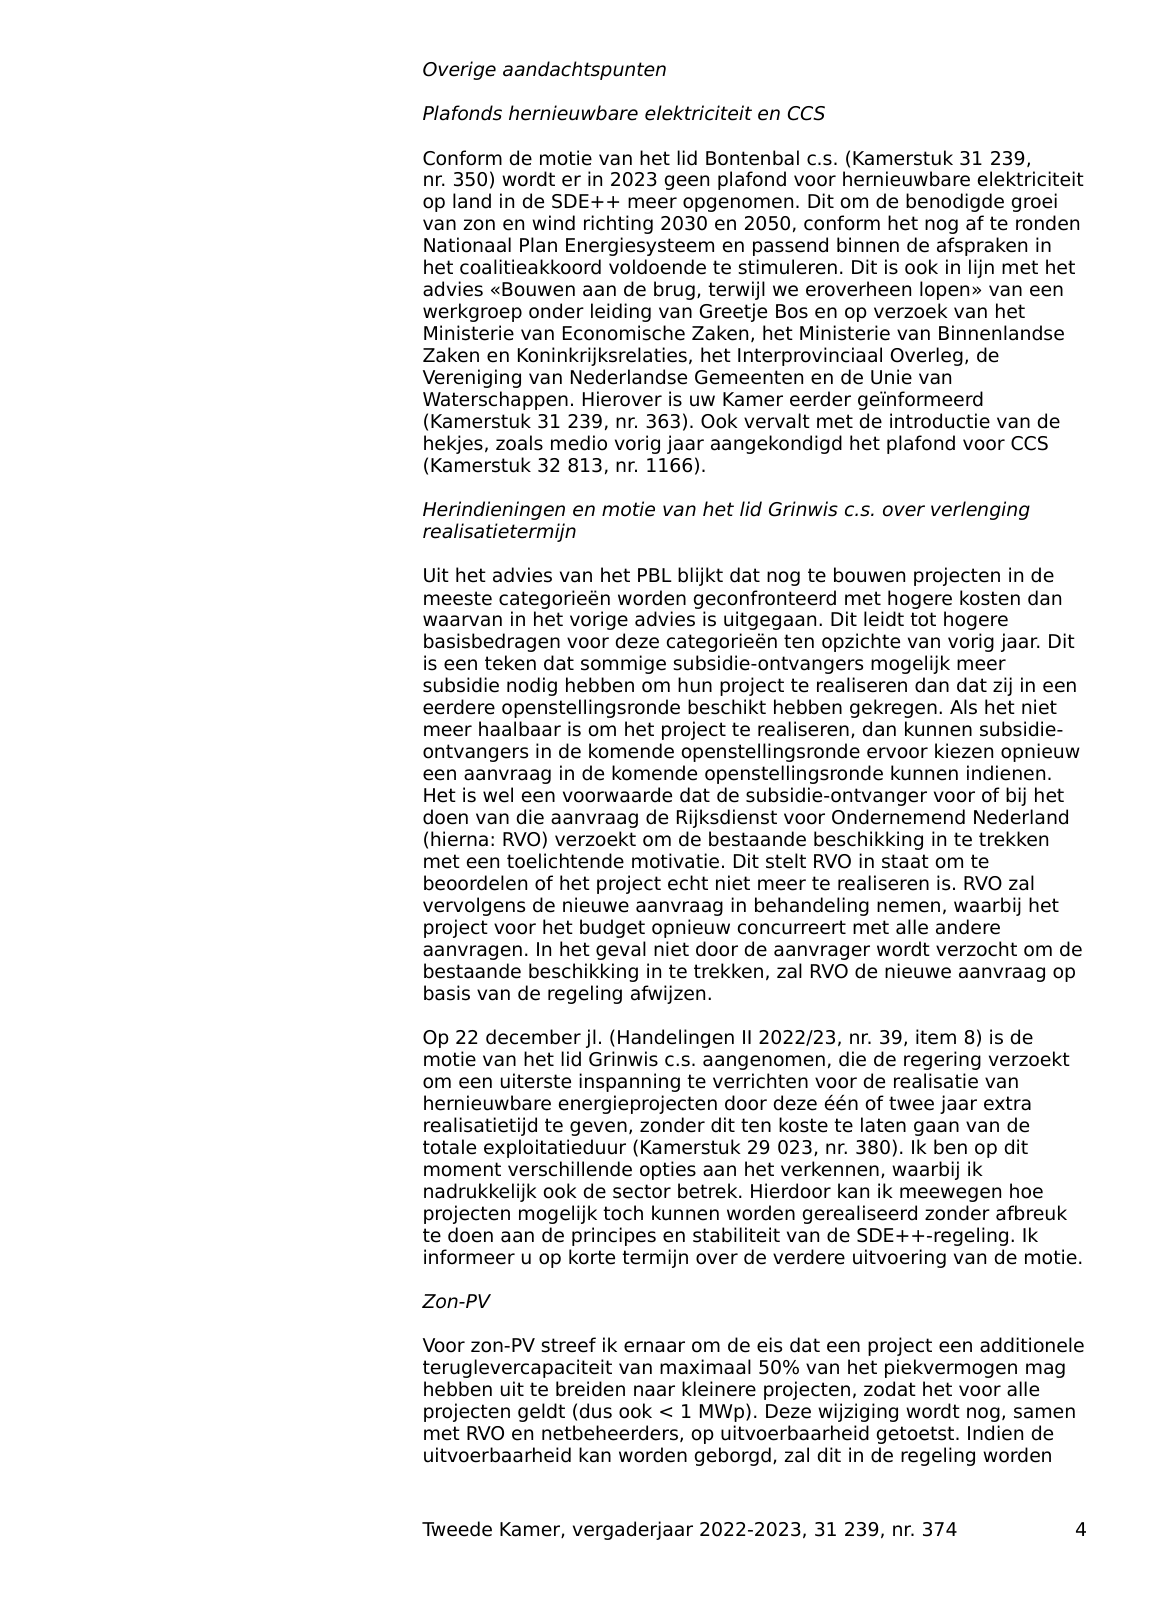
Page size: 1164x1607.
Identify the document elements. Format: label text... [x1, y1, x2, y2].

text Voor zon-PV streef ik ernaar om de eis dat een project een additionele teruglevercapaciteit van maximaal 50% van het piekvermogen mag hebben uit te breiden naar kleinere projecten, zodat het voor alle projecten geldt (dus ook < 1 MWp). Deze wijziging wordt nog, samen met RVO en netbeheerders, op uitvoerbaarheid getoetst. Indien de uitvoerbaarheid kan worden geborgd, zal dit in de regeling worden [422, 1335, 1087, 1467]
subtitle Zon-PV [422, 1291, 1087, 1313]
text Conform de motie van het lid Bontenbal c.s. (Kamerstuk 31 239, nr. 350) wordt er in 2023 geen plafond voor hernieuwbare elektriciteit op land in de SDE++ meer opgenomen. Dit om de benodigde groei van zon en wind richting 2030 en 2050, conform het nog af te ronden Nationaal Plan Energiesysteem en passend binnen de afspraken in het coalitieakkoord voldoende te stimuleren. Dit is ook in lijn met het advies «Bouwen aan de brug, terwijl we eroverheen lopen» van een werkgroep onder leiding van Greetje Bos en op verzoek van het Ministerie van Economische Zaken, het Ministerie van Binnenlandse Zaken en Koninkrijksrelaties, het Interprovinciaal Overleg, de Vereniging van Nederlandse Gemeenten en de Unie van Waterschappen. Hierover is uw Kamer eerder geïnformeerd (Kamerstuk 31 239, nr. 363). Ook vervalt met de introductie van de hekjes, zoals medio vorig jaar aangekondigd het plafond voor CCS (Kamerstuk 32 813, nr. 1166). [422, 147, 1087, 477]
text Uit het advies van het PBL blijkt dat nog te bouwen projecten in de meeste categorieën worden geconfronteerd met hogere kosten dan waarvan in het vorige advies is uitgegaan. Dit leidt tot hogere basisbedragen voor deze categorieën ten opzichte van vorig jaar. Dit is een teken dat sommige subsidie-ontvangers mogelijk meer subsidie nodig hebben om hun project te realiseren dan dat zij in een eerdere openstellingsronde beschikt hebben gekregen. Als het niet meer haalbaar is om het project te realiseren, dan kunnen subsidie-ontvangers in de komende openstellingsronde ervoor kiezen opnieuw een aanvraag in de komende openstellingsronde kunnen indienen. Het is wel een voorwaarde dat de subsidie-ontvanger voor of bij het doen van die aanvraag de Rijksdienst voor Ondernemend Nederland (hierna: RVO) verzoekt om de bestaande beschikking in te trekken met een toelichtende motivatie. Dit stelt RVO in staat om te beoordelen of het project echt niet meer te realiseren is. RVO zal vervolgens de nieuwe aanvraag in behandeling nemen, waarbij het project voor het budget opnieuw concurreert met alle andere aanvragen. In het geval niet door de aanvrager wordt verzocht om de bestaande beschikking in te trekken, zal RVO de nieuwe aanvraag op basis van de regeling afwijzen. [422, 565, 1087, 1005]
subtitle Plafonds hernieuwbare elektriciteit en CCS [422, 103, 1087, 125]
text Op 22 december jl. (Handelingen II 2022/23, nr. 39, item 8) is de motie van het lid Grinwis c.s. aangenomen, die de regering verzoekt om een uiterste inspanning te verrichten voor de realisatie van hernieuwbare energieprojecten door deze één of twee jaar extra realisatietijd te geven, zonder dit ten koste te laten gaan van de totale exploitatieduur (Kamerstuk 29 023, nr. 380). Ik ben op dit moment verschillende opties aan het verkennen, waarbij ik nadrukkelijk ook de sector betrek. Hierdoor kan ik meewegen hoe projecten mogelijk toch kunnen worden gerealiseerd zonder afbreuk te doen aan de principes en stabiliteit van de SDE++-regeling. Ik informeer u op korte termijn over de verdere uitvoering van de motie. [422, 1027, 1087, 1269]
subtitle Overige aandachtspunten [422, 59, 1087, 81]
subtitle Herindieningen en motie van het lid Grinwis c.s. over verlenging realisatietermijn [422, 499, 1087, 543]
